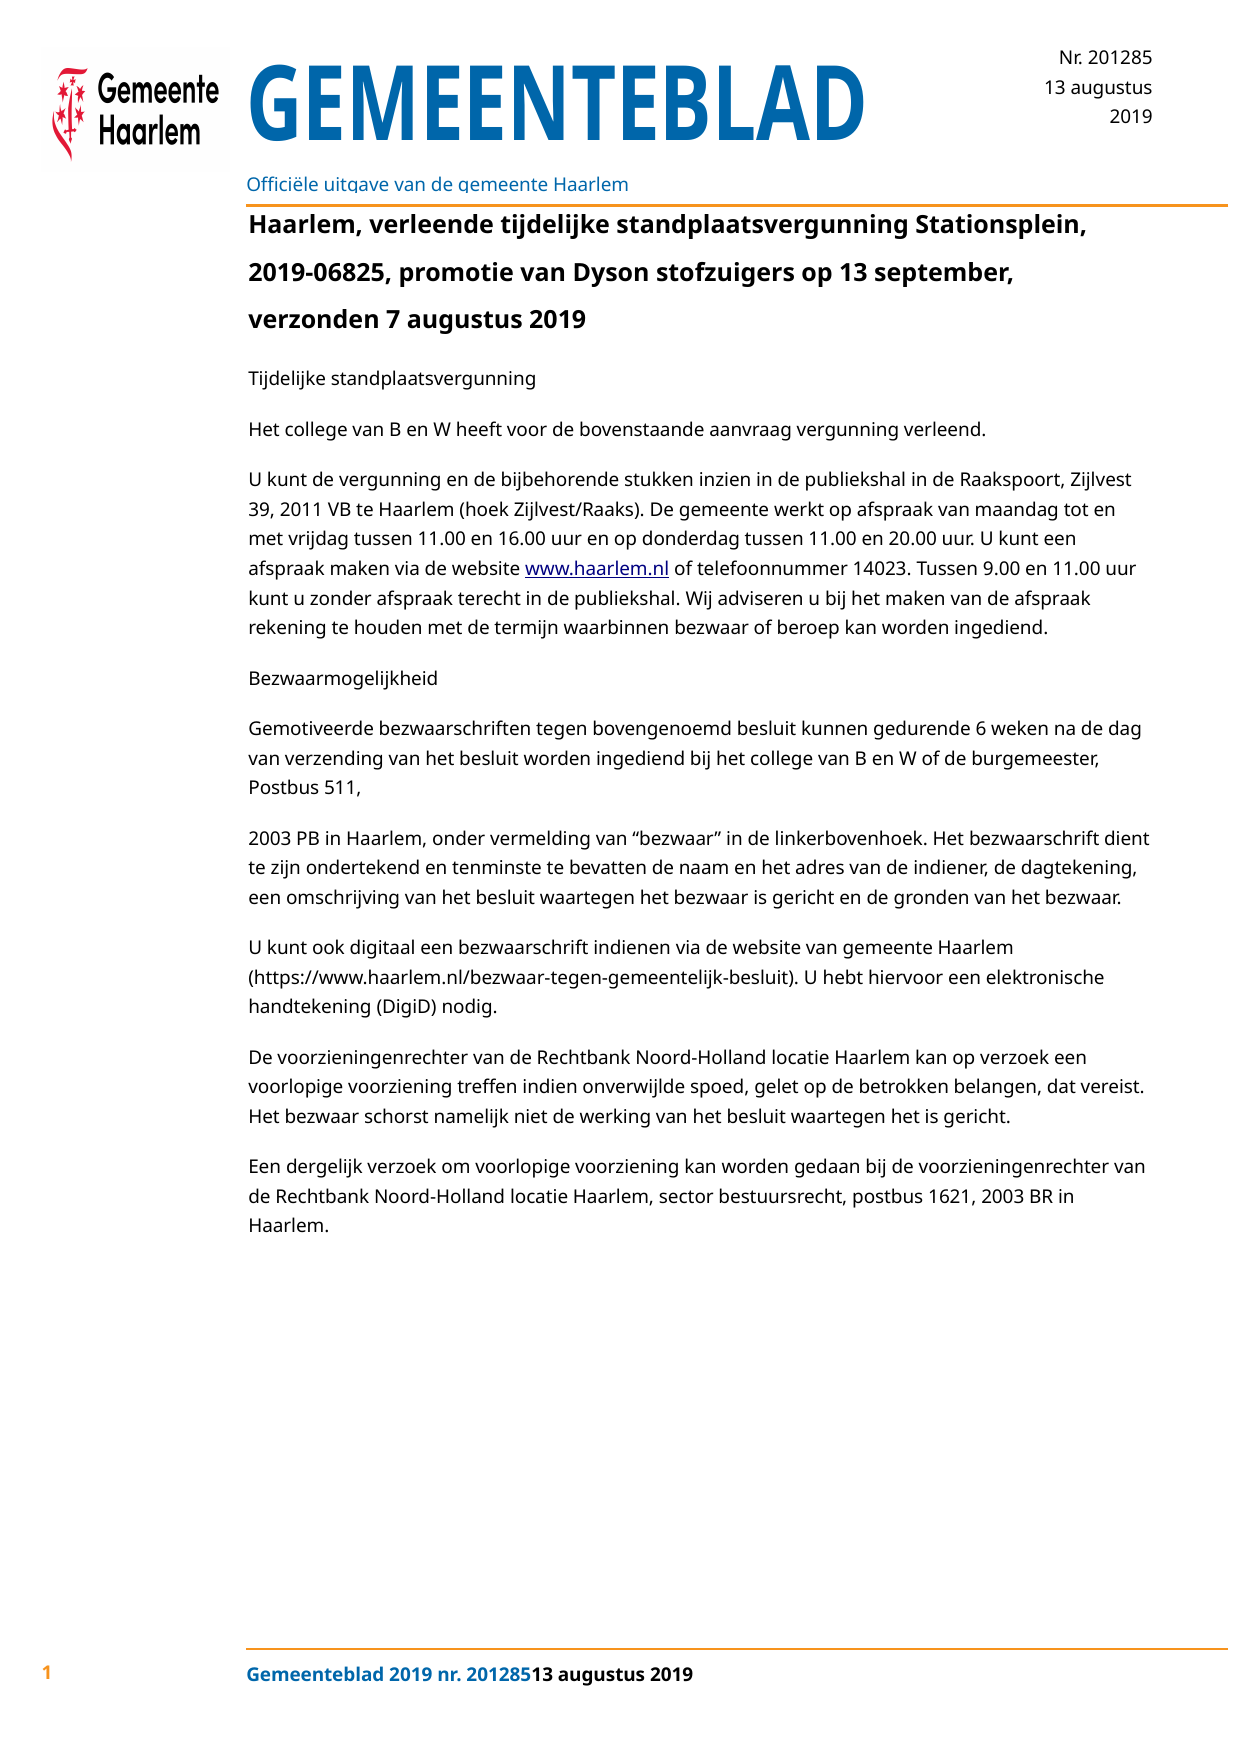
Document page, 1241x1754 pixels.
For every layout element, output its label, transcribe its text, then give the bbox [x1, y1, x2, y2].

text 2003 PB in Haarlem, onder vermelding van “bezwaar” in de linkerbovenhoek. Het bezwaarschrift dient te zijn ondertekend en tenminste te bevatten de naam en het adres van de indiener, de dagtekening, een omschrijving van het besluit waartegen het bezwaar is gericht en de gronden van het bezwaar. [248, 825, 1152, 909]
text Het college van B en W heeft voor de bovenstaande aanvraag vergunning verleend. [248, 416, 1152, 442]
text Gemotiveerde bezwaarschriften tegen bovengenoemd besluit kunnen gedurende 6 weken na de dag van verzending van het besluit worden ingediend bij het college van B en W of de burgemeester, Postbus 511, [248, 715, 1152, 800]
text U kunt de vergunning en de bijbehorende stukken inzien in de publiekshal in de Raakspoort, Zijlvest 39, 2011 VB te Haarlem (hoek Zijlvest/Raaks). De gemeente werkt op afspraak van maandag tot en met vrijdag tussen 11.00 en 16.00 uur en op donderdag tussen 11.00 en 20.00 uur. U kunt een afspraak maken via de website www.haarlem.nl of telefoonnummer 14023. Tussen 9.00 en 11.00 uur kunt u zonder afspraak terecht in de publiekshal. Wij adviseren u bij het maken van de afspraak rekening te houden met de termijn waarbinnen bezwaar of beroep kan worden ingediend. [248, 466, 1152, 640]
text Tijdelijke standplaatsvergunning [248, 366, 1152, 391]
text Haarlem, verleende tijdelijke standplaatsvergunning Stationsplein, 2019-06825, promotie van Dyson stofzuigers op 13 september, verzonden 7 augustus 2019 [248, 207, 1152, 336]
picture [41, 47, 231, 172]
text U kunt ook digitaal een bezwaarschrift indienen via de website van gemeente Haarlem (https://www.haarlem.nl/bezwaar-tegen-gemeentelijk-besluit). U hebt hiervoor een elektronische handtekening (DigiD) nodig. [248, 934, 1152, 1019]
text Een dergelijk verzoek om voorlopige voorziening kan worden gedaan bij de voorzieningenrechter van de Rechtbank Noord-Holland locatie Haarlem, sector bestuursrecht, postbus 1621, 2003 BR in Haarlem. [248, 1153, 1152, 1238]
text Bezwaarmogelijkheid [248, 665, 1152, 690]
text De voorzieningenrechter van de Rechtbank Noord-Holland locatie Haarlem kan op verzoek een voorlopige voorziening treffen indien onverwijlde spoed, gelet op de betrokken belangen, dat vereist. Het bezwaar schorst namelijk niet de werking van het besluit waartegen het is gericht. [248, 1044, 1152, 1129]
